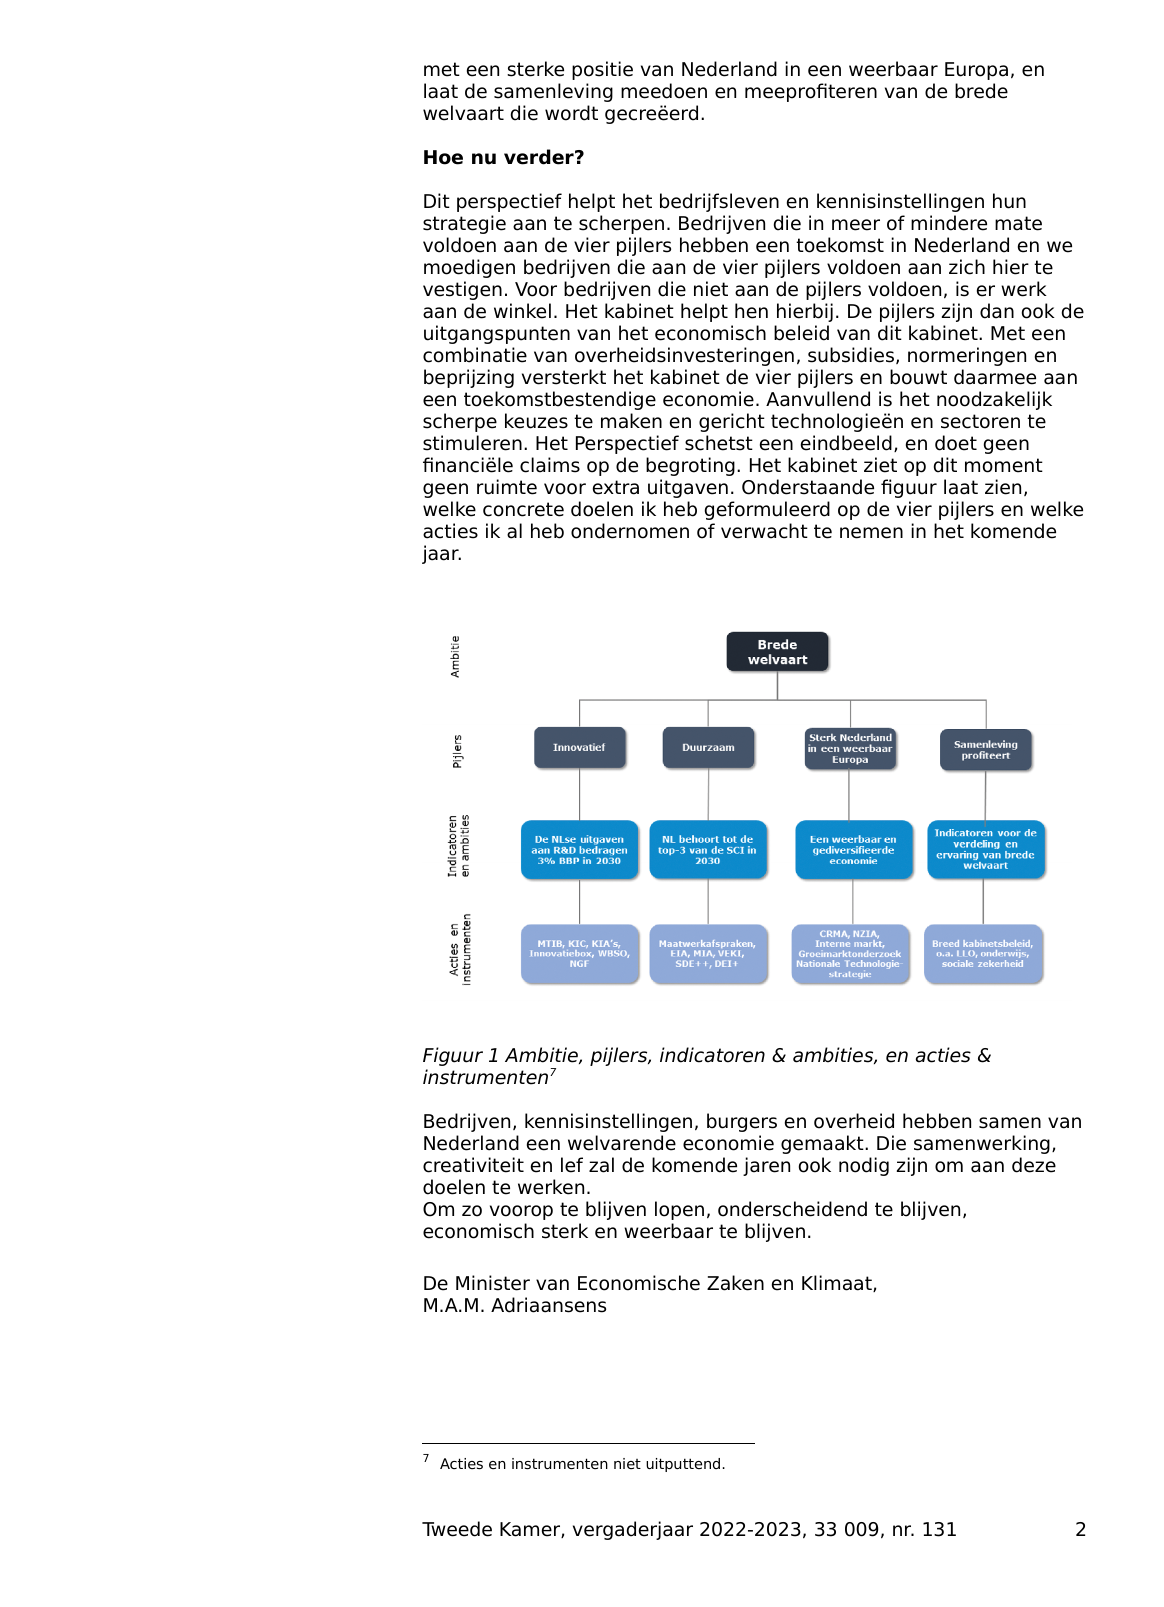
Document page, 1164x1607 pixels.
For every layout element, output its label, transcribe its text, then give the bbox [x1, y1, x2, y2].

text Om zo voorop te blijven lopen, onderscheidend te blijven, economisch sterk en weerbaar te blijven. [422, 1199, 1087, 1243]
text Acties en instrumenten niet uitputtend. [422, 1452, 1087, 1474]
text Bedrijven, kennisinstellingen, burgers en overheid hebben samen van Nederland een welvarende economie gemaakt. Die samenwerking, creativiteit en lef zal de komende jaren ook nodig zijn om aan deze doelen te werken. [422, 1111, 1087, 1199]
text met een sterke positie van Nederland in een weerbaar Europa, en laat de samenleving meedoen en meeprofiteren van de brede welvaart die wordt gecreëerd. [422, 59, 1087, 125]
text De Minister van Economische Zaken en Klimaat, M.A.M. Adriaansens [422, 1273, 1087, 1317]
picture [422, 587, 1072, 1001]
subtitle Figuur 1 Ambitie, pijlers, indicatoren & ambities, en acties & instrumenten [422, 1045, 1087, 1089]
subtitle Hoe nu verder? [422, 147, 1087, 169]
text Dit perspectief helpt het bedrijfsleven en kennisinstellingen hun strategie aan te scherpen. Bedrijven die in meer of mindere mate voldoen aan de vier pijlers hebben een toekomst in Nederland en we moedigen bedrijven die aan de vier pijlers voldoen aan zich hier te vestigen. Voor bedrijven die niet aan de pijlers voldoen, is er werk aan de winkel. Het kabinet helpt hen hierbij. De pijlers zijn dan ook de uitgangspunten van het economisch beleid van dit kabinet. Met een combinatie van overheidsinvesteringen, subsidies, normeringen en beprijzing versterkt het kabinet de vier pijlers en bouwt daarmee aan een toekomstbestendige economie. Aanvullend is het noodzakelijk scherpe keuzes te maken en gericht technologieën en sectoren te stimuleren. Het Perspectief schetst een eindbeeld, en doet geen financiële claims op de begroting. Het kabinet ziet op dit moment geen ruimte voor extra uitgaven. Onderstaande figuur laat zien, welke concrete doelen ik heb geformuleerd op de vier pijlers en welke acties ik al heb ondernomen of verwacht te nemen in het komende jaar. [422, 191, 1087, 565]
